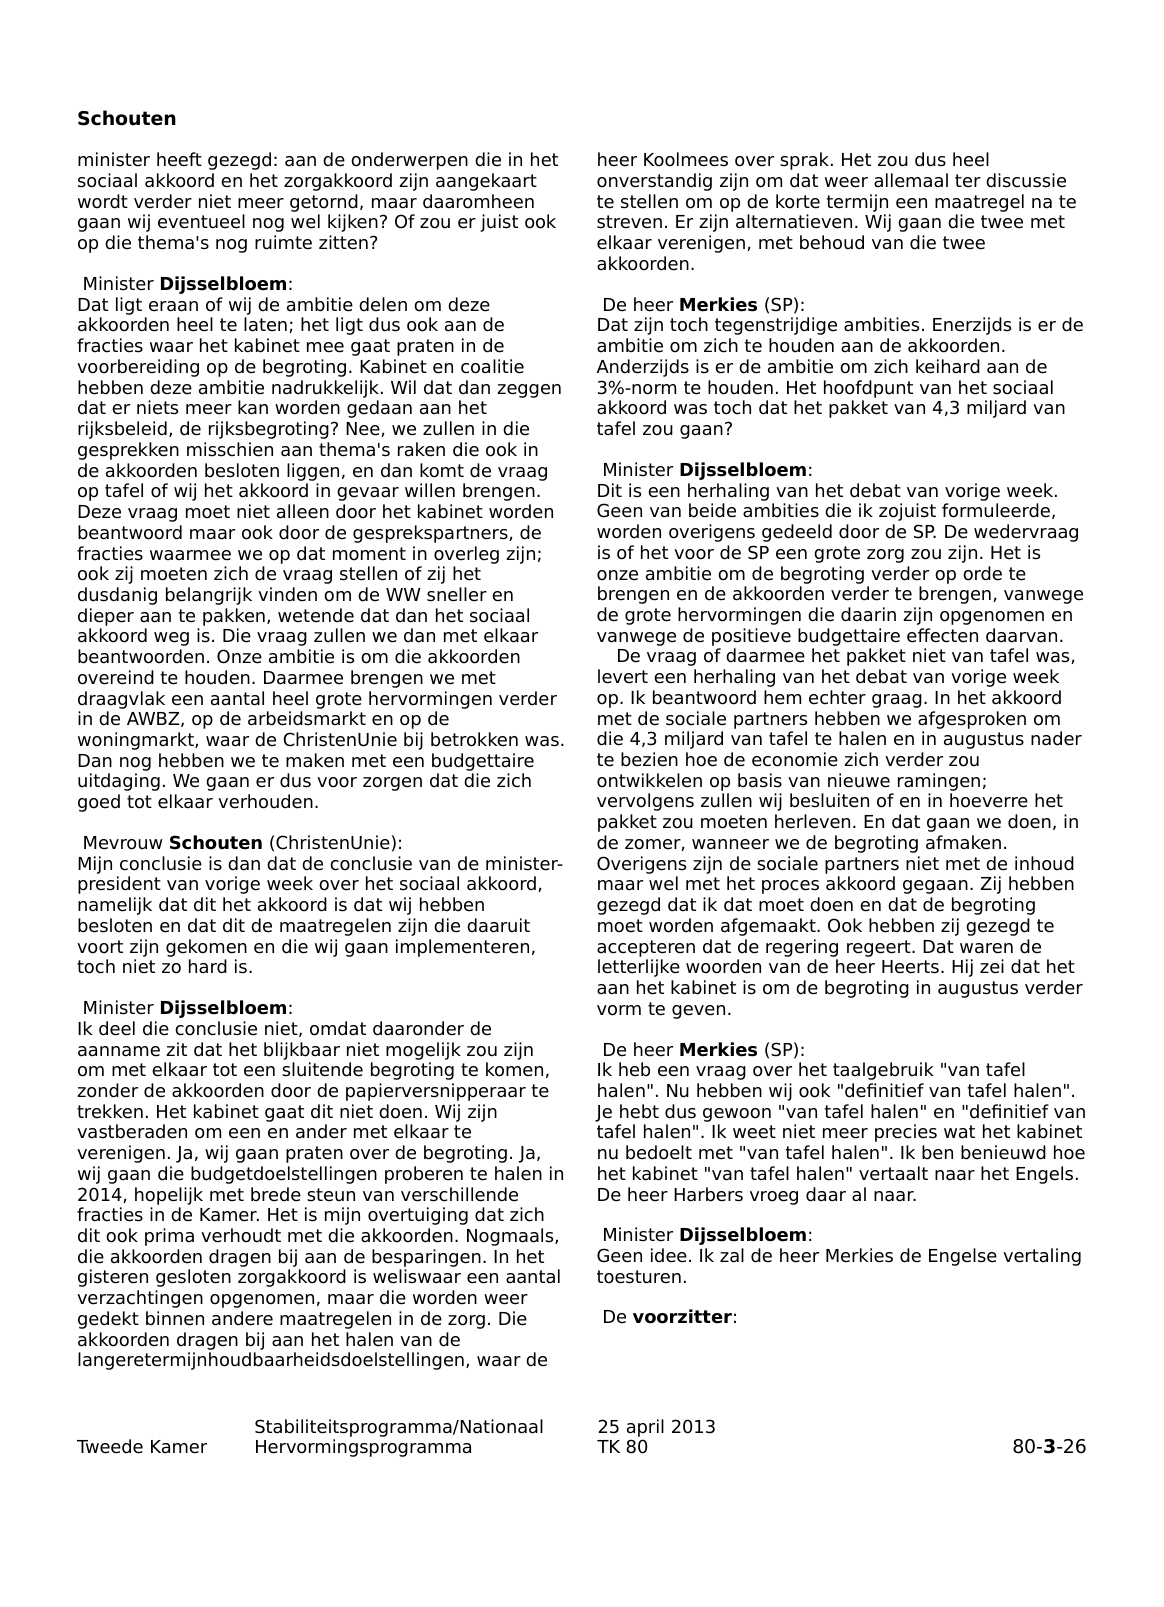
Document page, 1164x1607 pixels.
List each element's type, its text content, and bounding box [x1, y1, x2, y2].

text De heer Merkies (SP): [596, 294, 1087, 315]
text De heer Merkies (SP): [596, 1039, 1087, 1060]
text Ik heb een vraag over het taalgebruik "van tafel halen". Nu hebben wij ook "definitief van tafel halen". Je hebt dus gewoon "van tafel halen" en "definitief van tafel halen". Ik weet niet meer precies wat het kabinet nu bedoelt met "van tafel halen". Ik ben benieuwd hoe het kabinet "van tafel halen" vertaalt naar het Engels. De heer Harbers vroeg daar al naar. [596, 1060, 1087, 1205]
text Minister Dijsselbloem: [77, 998, 567, 1019]
text Dat zijn toch tegenstrijdige ambities. Enerzijds is er de ambitie om zich te houden aan de akkoorden. Anderzijds is er de ambitie om zich keihard aan de 3%-norm te houden. Het hoofdpunt van het sociaal akkoord was toch dat het pakket van 4,3 miljard van tafel zou gaan? [596, 315, 1087, 440]
text Geen idee. Ik zal de heer Merkies de Engelse vertaling toesturen. [596, 1246, 1087, 1287]
text Mijn conclusie is dan dat de conclusie van de minister-president van vorige week over het sociaal akkoord, namelijk dat dit het akkoord is dat wij hebben besloten en dat dit de maatregelen zijn die daaruit voort zijn gekomen en die wij gaan implementeren, toch niet zo hard is. [77, 853, 567, 978]
text Dit is een herhaling van het debat van vorige week. Geen van beide ambities die ik zojuist formuleerde, worden overigens gedeeld door de SP. De wedervraag is of het voor de SP een grote zorg zou zijn. Het is onze ambitie om de begroting verder op orde te brengen en de akkoorden verder te brengen, vanwege de grote hervormingen die daarin zijn opgenomen en vanwege de positieve budgettaire effecten daarvan. [596, 480, 1087, 646]
text minister heeft gezegd: aan de onderwerpen die in het sociaal akkoord en het zorgakkoord zijn aangekaart wordt verder niet meer getornd, maar daaromheen gaan wij eventueel nog wel kijken? Of zou er juist ook op die thema's nog ruimte zitten? [77, 150, 567, 254]
text Dat ligt eraan of wij de ambitie delen om deze akkoorden heel te laten; het ligt dus ook aan de fracties waar het kabinet mee gaat praten in de voorbereiding op de begroting. Kabinet en coalitie hebben deze ambitie nadrukkelijk. Wil dat dan zeggen dat er niets meer kan worden gedaan aan het rijksbeleid, de rijksbegroting? Nee, we zullen in die gesprekken misschien aan thema's raken die ook in de akkoorden besloten liggen, en dan komt de vraag op tafel of wij het akkoord in gevaar willen brengen. Deze vraag moet niet alleen door het kabinet worden beantwoord maar ook door de gesprekspartners, de fracties waarmee we op dat moment in overleg zijn; ook zij moeten zich de vraag stellen of zij het dusdanig belangrijk vinden om de WW sneller en dieper aan te pakken, wetende dat dan het sociaal akkoord weg is. Die vraag zullen we dan met elkaar beantwoorden. Onze ambitie is om die akkoorden overeind te houden. Daarmee brengen we met draagvlak een aantal heel grote hervormingen verder in de AWBZ, op de arbeidsmarkt en op de woningmarkt, waar de ChristenUnie bij betrokken was. Dan nog hebben we te maken met een budgettaire uitdaging. We gaan er dus voor zorgen dat die zich goed tot elkaar verhouden. [77, 294, 567, 813]
text heer Koolmees over sprak. Het zou dus heel onverstandig zijn om dat weer allemaal ter discussie te stellen om op de korte termijn een maatregel na te streven. Er zijn alternatieven. Wij gaan die twee met elkaar verenigen, met behoud van die twee akkoorden. [596, 150, 1087, 274]
text De voorzitter: [596, 1307, 1087, 1328]
text Minister Dijsselbloem: [596, 1225, 1087, 1246]
text Ik deel die conclusie niet, omdat daaronder de aanname zit dat het blijkbaar niet mogelijk zou zijn om met elkaar tot een sluitende begroting te komen, zonder de akkoorden door de papierversnipperaar te trekken. Het kabinet gaat dit niet doen. Wij zijn vastberaden om een en ander met elkaar te verenigen. Ja, wij gaan praten over de begroting. Ja, wij gaan die budgetdoelstellingen proberen te halen in 2014, hopelijk met brede steun van verschillende fracties in de Kamer. Het is mijn overtuiging dat zich dit ook prima verhoudt met die akkoorden. Nogmaals, die akkoorden dragen bij aan de besparingen. In het gisteren gesloten zorgakkoord is weliswaar een aantal verzachtingen opgenomen, maar die worden weer gedekt binnen andere maatregelen in de zorg. Die akkoorden dragen bij aan het halen van de langeretermijnhoudbaarheidsdoelstellingen, waar de [77, 1019, 567, 1371]
text Minister Dijsselbloem: [77, 274, 567, 294]
text Minister Dijsselbloem: [596, 460, 1087, 480]
text De vraag of daarmee het pakket niet van tafel was, levert een herhaling van het debat van vorige week op. Ik beantwoord hem echter graag. In het akkoord met de sociale partners hebben we afgesproken om die 4,3 miljard van tafel te halen en in augustus nader te bezien hoe de economie zich verder zou ontwikkelen op basis van nieuwe ramingen; vervolgens zullen wij besluiten of en in hoeverre het pakket zou moeten herleven. En dat gaan we doen, in de zomer, wanneer we de begroting afmaken. Overigens zijn de sociale partners niet met de inhoud maar wel met het proces akkoord gegaan. Zij hebben gezegd dat ik dat moet doen en dat de begroting moet worden afgemaakt. Ook hebben zij gezegd te accepteren dat de regering regeert. Dat waren de letterlijke woorden van de heer Heerts. Hij zei dat het aan het kabinet is om de begroting in augustus verder vorm te geven. [596, 646, 1087, 1019]
text Mevrouw Schouten (ChristenUnie): [77, 833, 567, 853]
